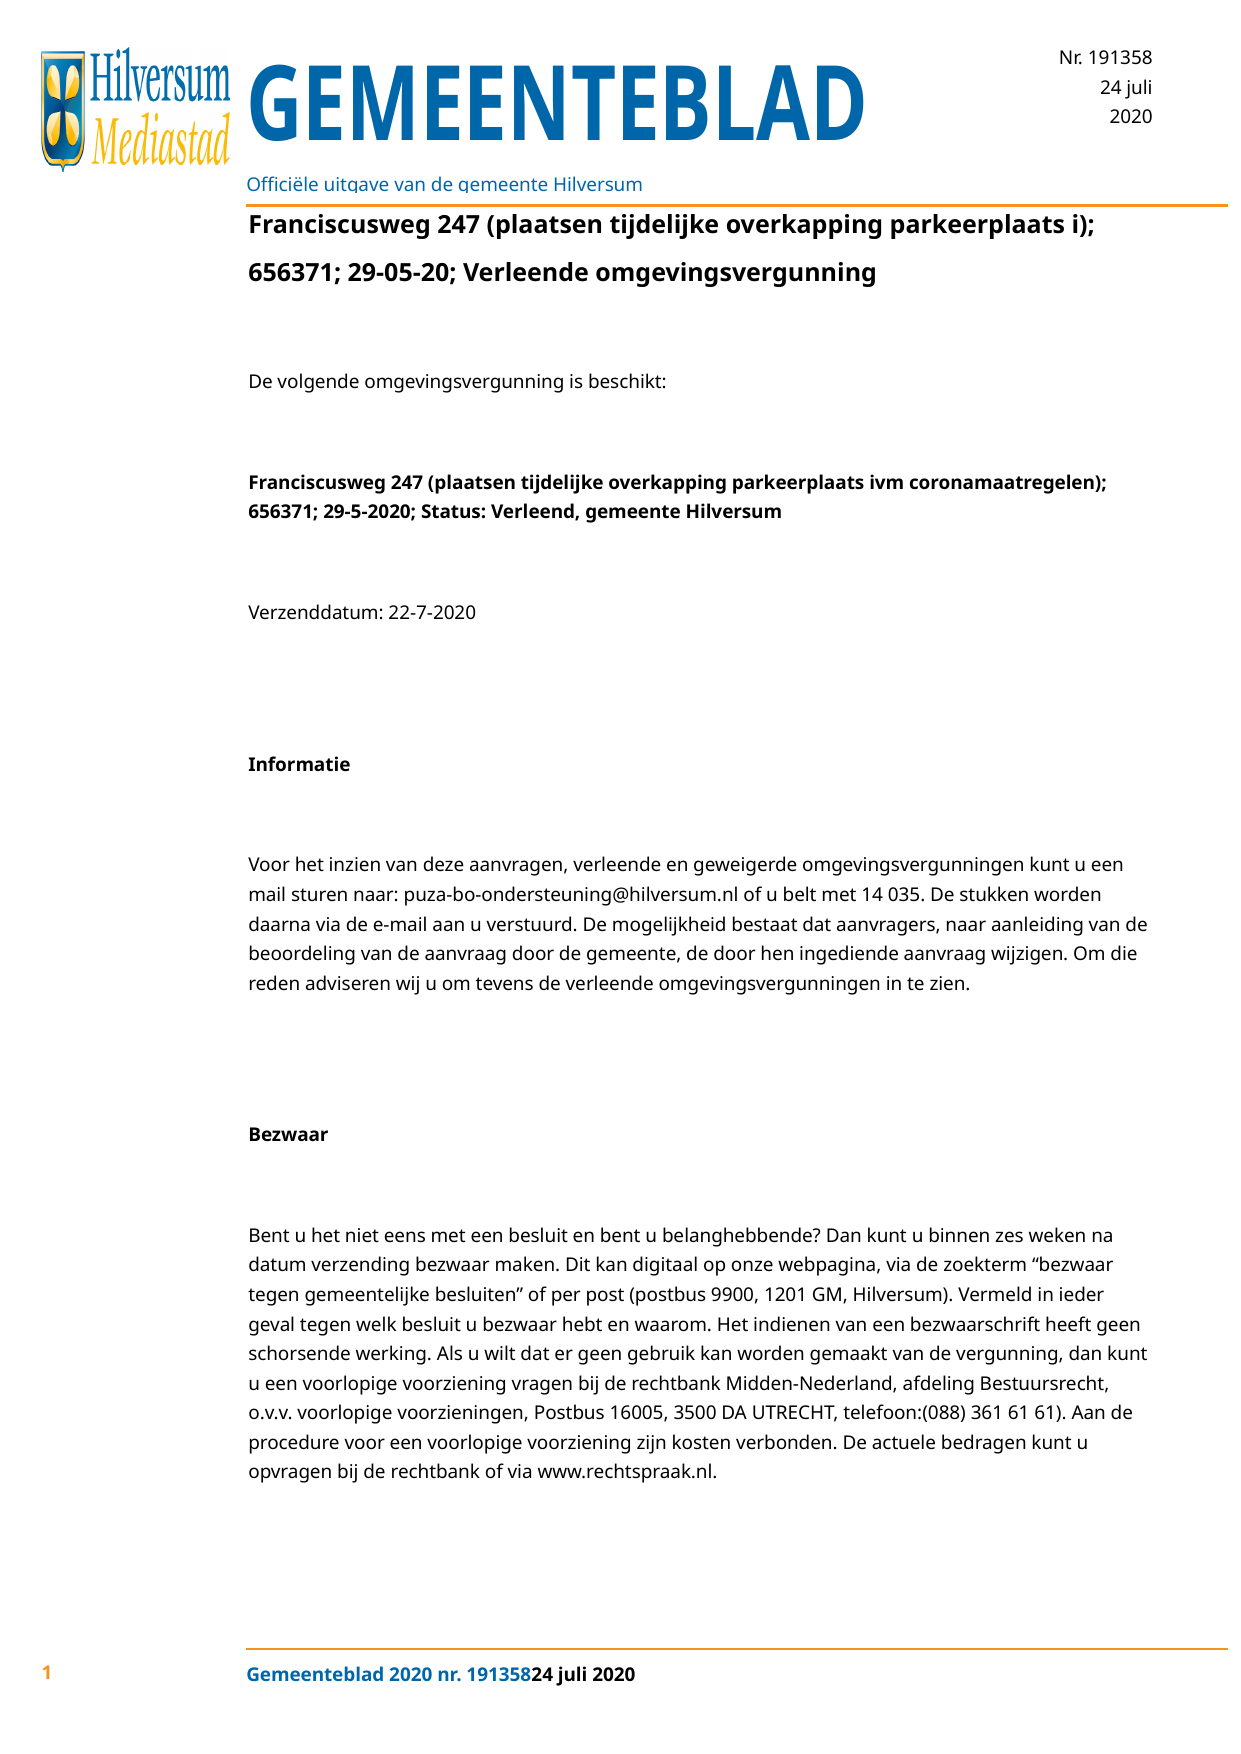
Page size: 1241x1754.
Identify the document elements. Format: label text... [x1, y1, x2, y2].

text Bent u het niet eens met een besluit en bent u belanghebbende? Dan kunt u binnen zes weken na datum verzending bezwaar maken. Dit kan digitaal op onze webpagina, via de zoekterm “bezwaar tegen gemeentelijke besluiten” of per post (postbus 9900, 1201 GM, Hilversum). Vermeld in ieder geval tegen welk besluit u bezwaar hebt en waarom. Het indienen van een bezwaarschrift heeft geen schorsende werking. Als u wilt dat er geen gebruik kan worden gemaakt van de vergunning, dan kunt u een voorlopige voorziening vragen bij de rechtbank Midden-Nederland, afdeling Bestuursrecht, o.v.v. voorlopige voorzieningen, Postbus 16005, 3500 DA UTRECHT, telefoon:(088) 361 61 61). Aan de procedure voor een voorlopige voorziening zijn kosten verbonden. De actuele bedragen kunt u opvragen bij de rechtbank of via www.rechtspraak.nl. [248, 1222, 1152, 1484]
text Franciscusweg 247 (plaatsen tijdelijke overkapping parkeerplaats ivm coronamaatregelen); 656371; 29-5-2020; Status: Verleend, gemeente Hilversum [248, 469, 1152, 524]
text Franciscusweg 247 (plaatsen tijdelijke overkapping parkeerplaats i); 656371; 29-05-20; Verleende omgevingsvergunning [248, 207, 1152, 288]
text Bezwaar [248, 1121, 1152, 1147]
picture [41, 47, 231, 172]
text Voor het inzien van deze aanvragen, verleende en geweigerde omgevingsvergunningen kunt u een mail sturen naar: puza-bo-ondersteuning@hilversum.nl of u belt met 14 035. De stukken worden daarna via de e-mail aan u verstuurd. De mogelijkheid bestaat dat aanvragers, naar aanleiding van de beoordeling van de aanvraag door de gemeente, de door hen ingediende aanvraag wijzigen. Om die reden adviseren wij u om tevens de verleende omgevingsvergunningen in te zien. [248, 852, 1152, 996]
text De volgende omgevingsvergunning is beschikt: [248, 368, 1152, 394]
text Informatie [248, 751, 1152, 777]
text Verzenddatum: 22-7-2020 [248, 599, 1152, 625]
